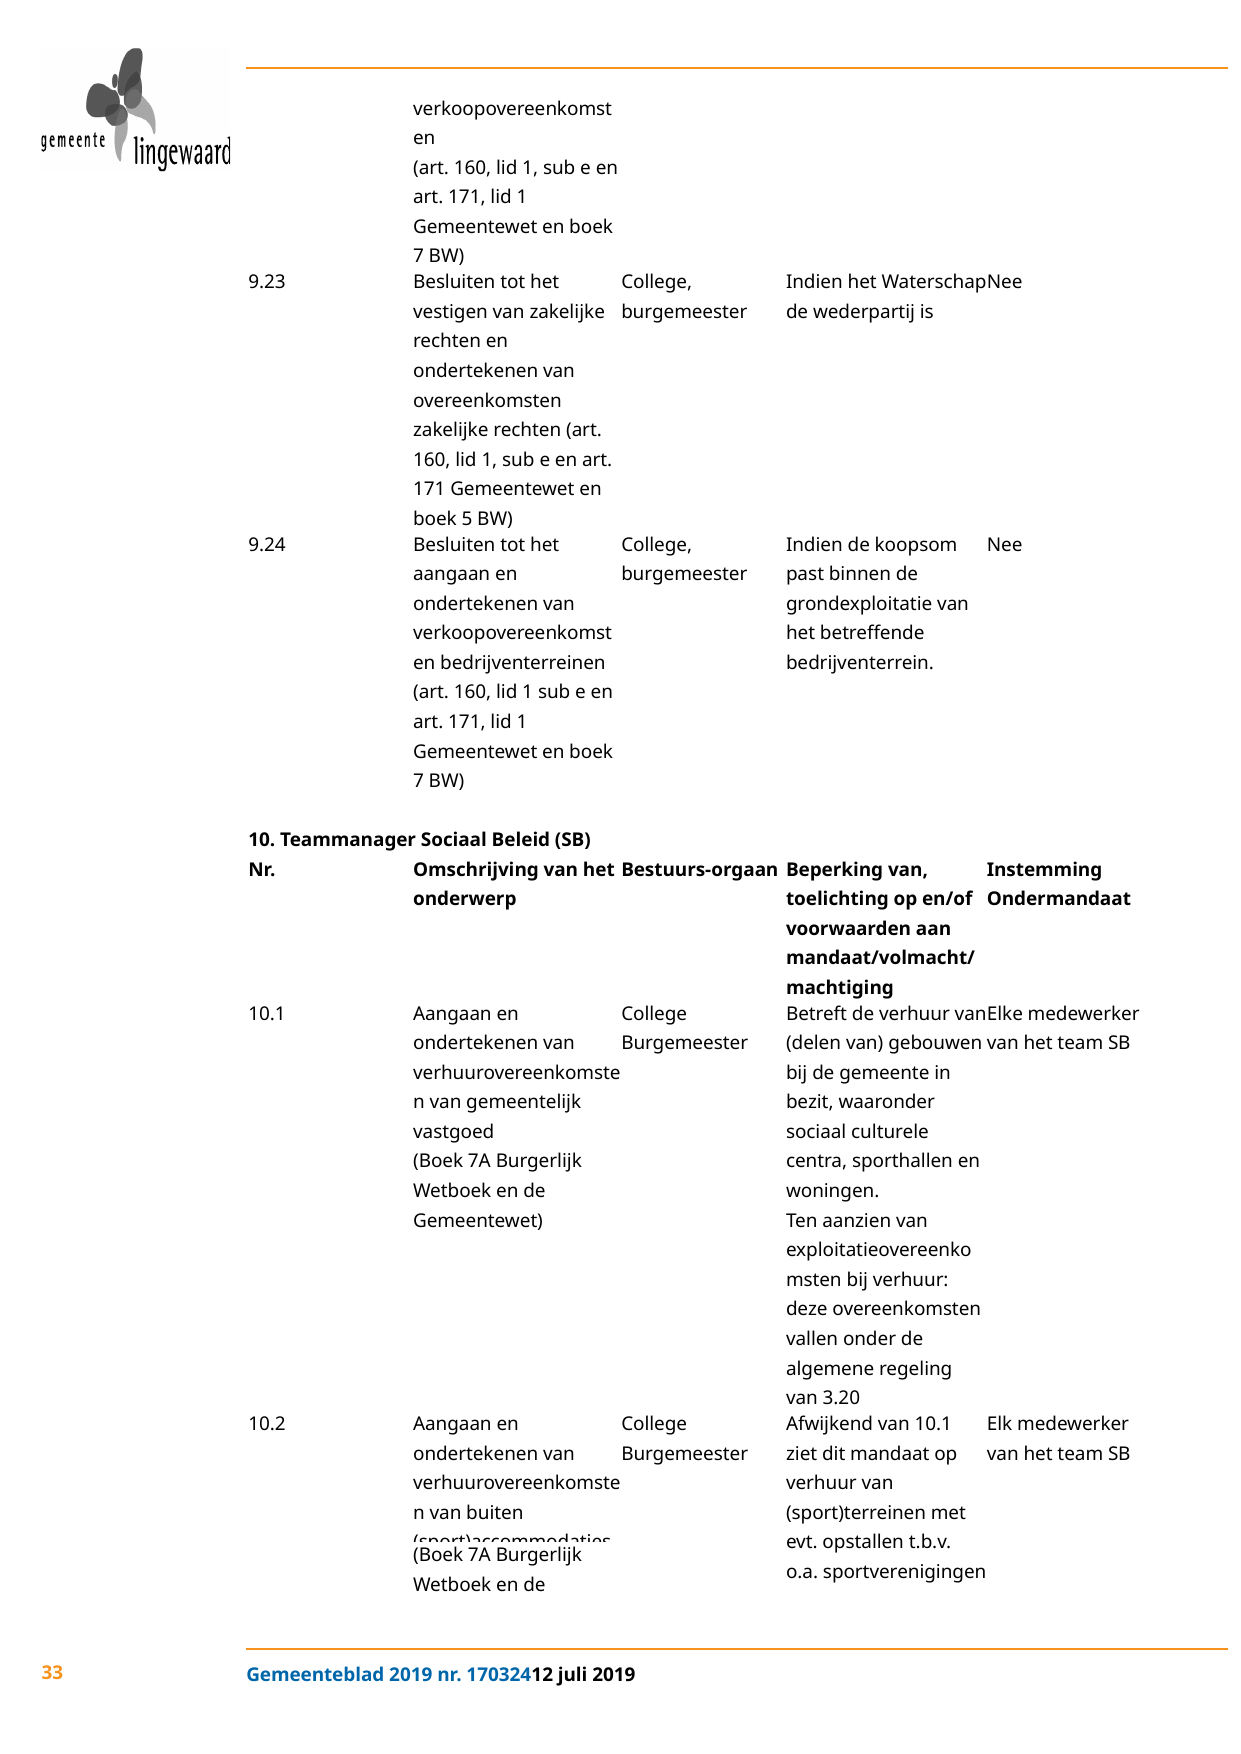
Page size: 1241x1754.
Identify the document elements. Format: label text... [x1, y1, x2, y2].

table_cell Afwijkend van 10.1 ziet dit mandaat op verhuur van (sport)terreinen met evt. opstallen t.b.v. o.a. sportverenigingen [786, 1410, 987, 1597]
table_cell Elke medewerker van het team SB [987, 1000, 1152, 1410]
table_cell [987, 95, 1152, 268]
table_cell [786, 95, 987, 268]
table_cell Elk medewerker van het team SB [987, 1410, 1152, 1597]
table_cell Besluiten tot het vestigen van zakelijke rechten en ondertekenen van overeenkomsten zakelijke rechten (art. 160, lid 1, sub e en art. 171 Gemeentewet en boek 5 BW) [413, 269, 621, 531]
table_cell Nee [987, 531, 1152, 793]
table_cell 9.23 [248, 269, 413, 531]
table_cell 10.1 [248, 1000, 413, 1410]
table_header Instemming Ondermandaat [987, 856, 1152, 1000]
table_cell Indien de koopsom past binnen de grondexploitatie van het betreffende bedrijventerrein. [786, 531, 987, 793]
picture [41, 47, 231, 172]
table_cell Aangaan en ondertekenen van verhuurovereenkomsten van buiten (sport)accommodaties. (Boek 7A Burgerlijk Wetboek en de [413, 1410, 621, 1597]
table_cell Aangaan en ondertekenen van verhuurovereenkomsten van gemeentelijk vastgoed (Boek 7A Burgerlijk Wetboek en de Gemeentewet) [413, 1000, 621, 1410]
table_cell Nee [987, 269, 1152, 531]
table_cell 9.24 [248, 531, 413, 793]
table_cell College Burgemeester [621, 1410, 786, 1597]
table_header Beperking van, toelichting op en/of voorwaarden aan mandaat/volmacht/machtiging [786, 856, 987, 1000]
table_cell Besluiten tot het aangaan en ondertekenen van verkoopovereenkomsten bedrijventerreinen (art. 160, lid 1 sub e en art. 171, lid 1 Gemeentewet en boek 7 BW) [413, 531, 621, 793]
table_cell [248, 95, 413, 268]
table_cell College, burgemeester [621, 269, 786, 531]
table_cell 10.2 [248, 1410, 413, 1597]
table_cell [621, 95, 786, 268]
table_cell College Burgemeester [621, 1000, 786, 1410]
table_cell verkoopovereenkomsten (art. 160, lid 1, sub e en art. 171, lid 1 Gemeentewet en boek 7 BW) [413, 95, 621, 268]
table_header Nr. [248, 856, 413, 1000]
text 10. Teammanager Sociaal Beleid (SB) [248, 826, 1152, 852]
table_header Bestuurs-orgaan [621, 856, 786, 1000]
table_header Omschrijving van het onderwerp [413, 856, 621, 1000]
table_cell College, burgemeester [621, 531, 786, 793]
table_cell Betreft de verhuur van (delen van) gebouwen bij de gemeente in bezit, waaronder sociaal culturele centra, sporthallen en woningen. Ten aanzien van exploitatieovereenkomsten bij verhuur: deze overeenkomsten vallen onder de algemene regeling van 3.20 [786, 1000, 987, 1410]
table_cell Indien het Waterschap de wederpartij is [786, 269, 987, 531]
